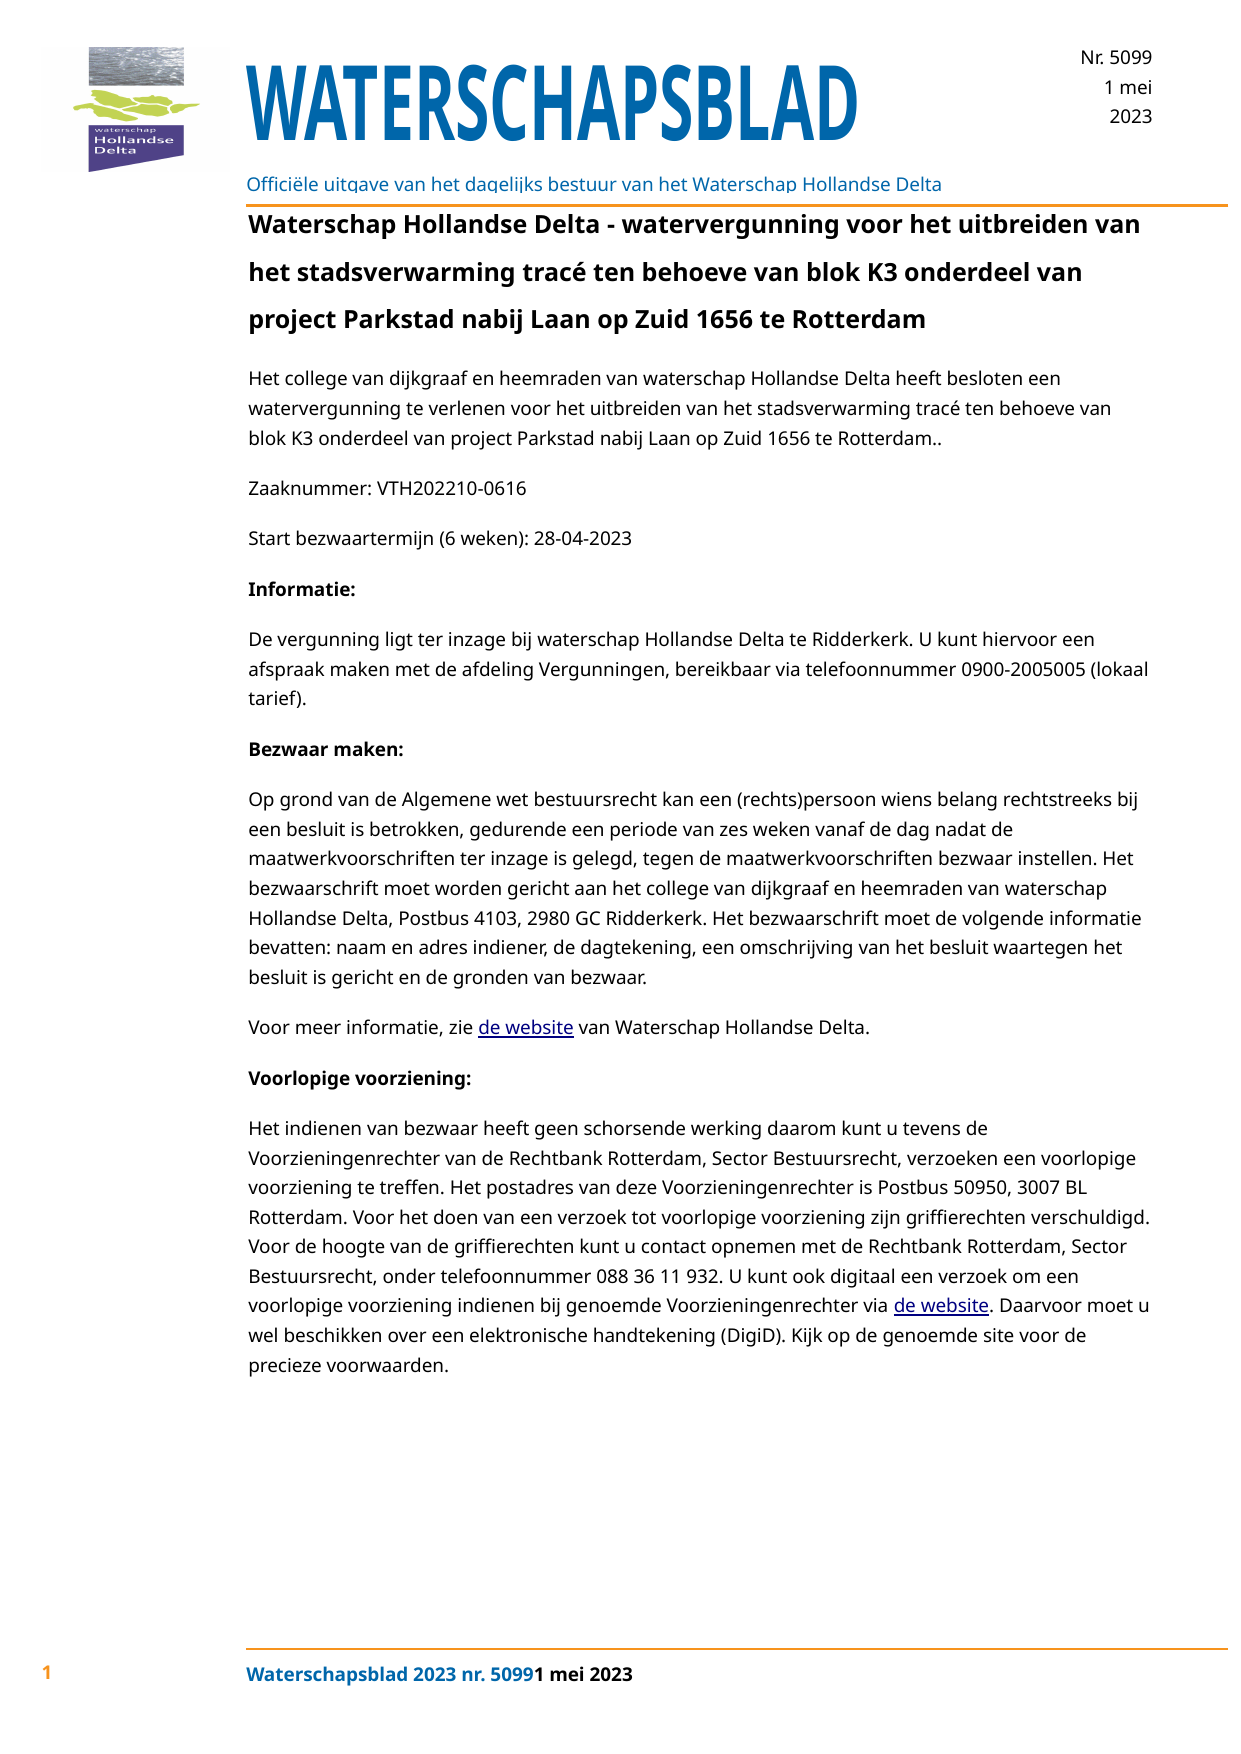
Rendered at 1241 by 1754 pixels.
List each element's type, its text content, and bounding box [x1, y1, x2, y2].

picture [41, 47, 231, 172]
text Waterschap Hollandse Delta - watervergunning voor het uitbreiden van het stadsverwarming tracé ten behoeve van blok K3 onderdeel van project Parkstad nabij Laan op Zuid 1656 te Rotterdam [248, 207, 1152, 336]
text De vergunning ligt ter inzage bij waterschap Hollandse Delta te Ridderkerk. U kunt hiervoor een afspraak maken met de afdeling Vergunningen, bereikbaar via telefoonnummer 0900-2005005 (lokaal tarief). [248, 626, 1152, 711]
text Zaaknummer: VTH202210-0616 [248, 475, 1152, 501]
text Bezwaar maken: [248, 736, 1152, 762]
text Start bezwaartermijn (6 weken): 28-04-2023 [248, 526, 1152, 551]
text Het indienen van bezwaar heeft geen schorsende werking daarom kunt u tevens de Voorzieningenrechter van de Rechtbank Rotterdam, Sector Bestuursrecht, verzoeken een voorlopige voorziening te treffen. Het postadres van deze Voorzieningenrechter is Postbus 50950, 3007 BL Rotterdam. Voor het doen van een verzoek tot voorlopige voorziening zijn griffierechten verschuldigd. Voor de hoogte van de griffierechten kunt u contact opnemen met de Rechtbank Rotterdam, Sector Bestuursrecht, onder telefoonnummer 088 36 11 932. U kunt ook digitaal een verzoek om een voorlopige voorziening indienen bij genoemde Voorzieningenrechter via de website. Daarvoor moet u wel beschikken over een elektronische handtekening (DigiD). Kijk op de genoemde site voor de precieze voorwaarden. [248, 1115, 1152, 1377]
text Het college van dijkgraaf en heemraden van waterschap Hollandse Delta heeft besloten een watervergunning te verlenen voor het uitbreiden van het stadsverwarming tracé ten behoeve van blok K3 onderdeel van project Parkstad nabij Laan op Zuid 1656 te Rotterdam.. [248, 366, 1152, 450]
text Informatie: [248, 576, 1152, 602]
text Op grond van de Algemene wet bestuursrecht kan een (rechts)persoon wiens belang rechtstreeks bij een besluit is betrokken, gedurende een periode van zes weken vanaf de dag nadat de maatwerkvoorschriften ter inzage is gelegd, tegen de maatwerkvoorschriften bezwaar instellen. Het bezwaarschrift moet worden gericht aan het college van dijkgraaf en heemraden van waterschap Hollandse Delta, Postbus 4103, 2980 GC Ridderkerk. Het bezwaarschrift moet de volgende informatie bevatten: naam en adres indiener, de dagtekening, een omschrijving van het besluit waartegen het besluit is gericht en de gronden van bezwaar. [248, 786, 1152, 989]
text Voorlopige voorziening: [248, 1065, 1152, 1090]
text Voor meer informatie, zie de website van Waterschap Hollandse Delta. [248, 1014, 1152, 1040]
